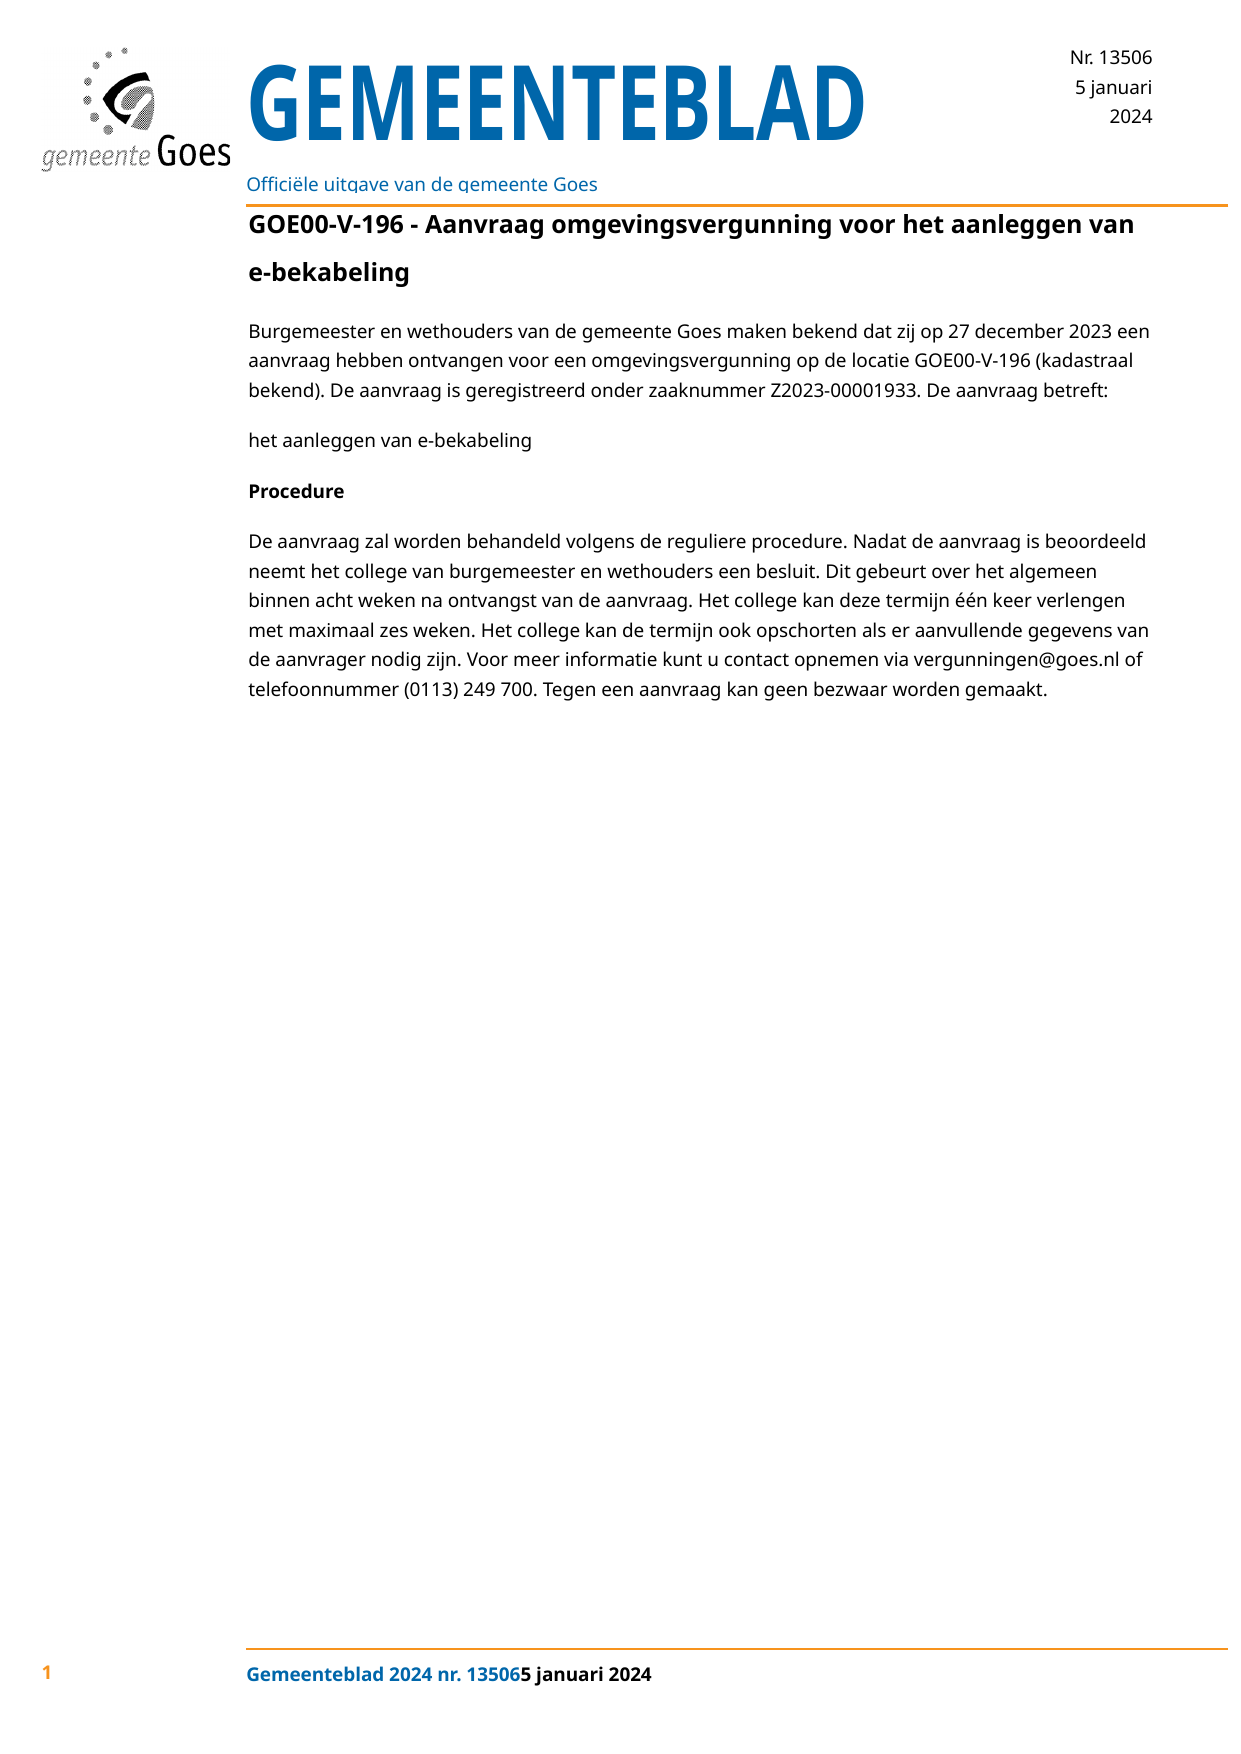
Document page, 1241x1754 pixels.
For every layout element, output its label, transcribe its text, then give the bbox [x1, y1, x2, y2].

text Procedure [248, 478, 1152, 504]
picture [41, 47, 231, 172]
text het aanleggen van e-bekabeling [248, 427, 1152, 453]
text GOE00-V-196 - Aanvraag omgevingsvergunning voor het aanleggen van e-bekabeling [248, 207, 1152, 288]
text Burgemeester en wethouders van de gemeente Goes maken bekend dat zij op 27 december 2023 een aanvraag hebben ontvangen voor een omgevingsvergunning op de locatie GOE00-V-196 (kadastraal bekend). De aanvraag is geregistreerd onder zaaknummer Z2023-00001933. De aanvraag betreft: [248, 318, 1152, 403]
text De aanvraag zal worden behandeld volgens de reguliere procedure. Nadat de aanvraag is beoordeeld neemt het college van burgemeester en wethouders een besluit. Dit gebeurt over het algemeen binnen acht weken na ontvangst van de aanvraag. Het college kan deze termijn één keer verlengen met maximaal zes weken. Het college kan de termijn ook opschorten als er aanvullende gegevens van de aanvrager nodig zijn. Voor meer informatie kunt u contact opnemen via vergunningen@goes.nl of telefoonnummer (0113) 249 700. Tegen een aanvraag kan geen bezwaar worden gemaakt. [248, 528, 1152, 702]
